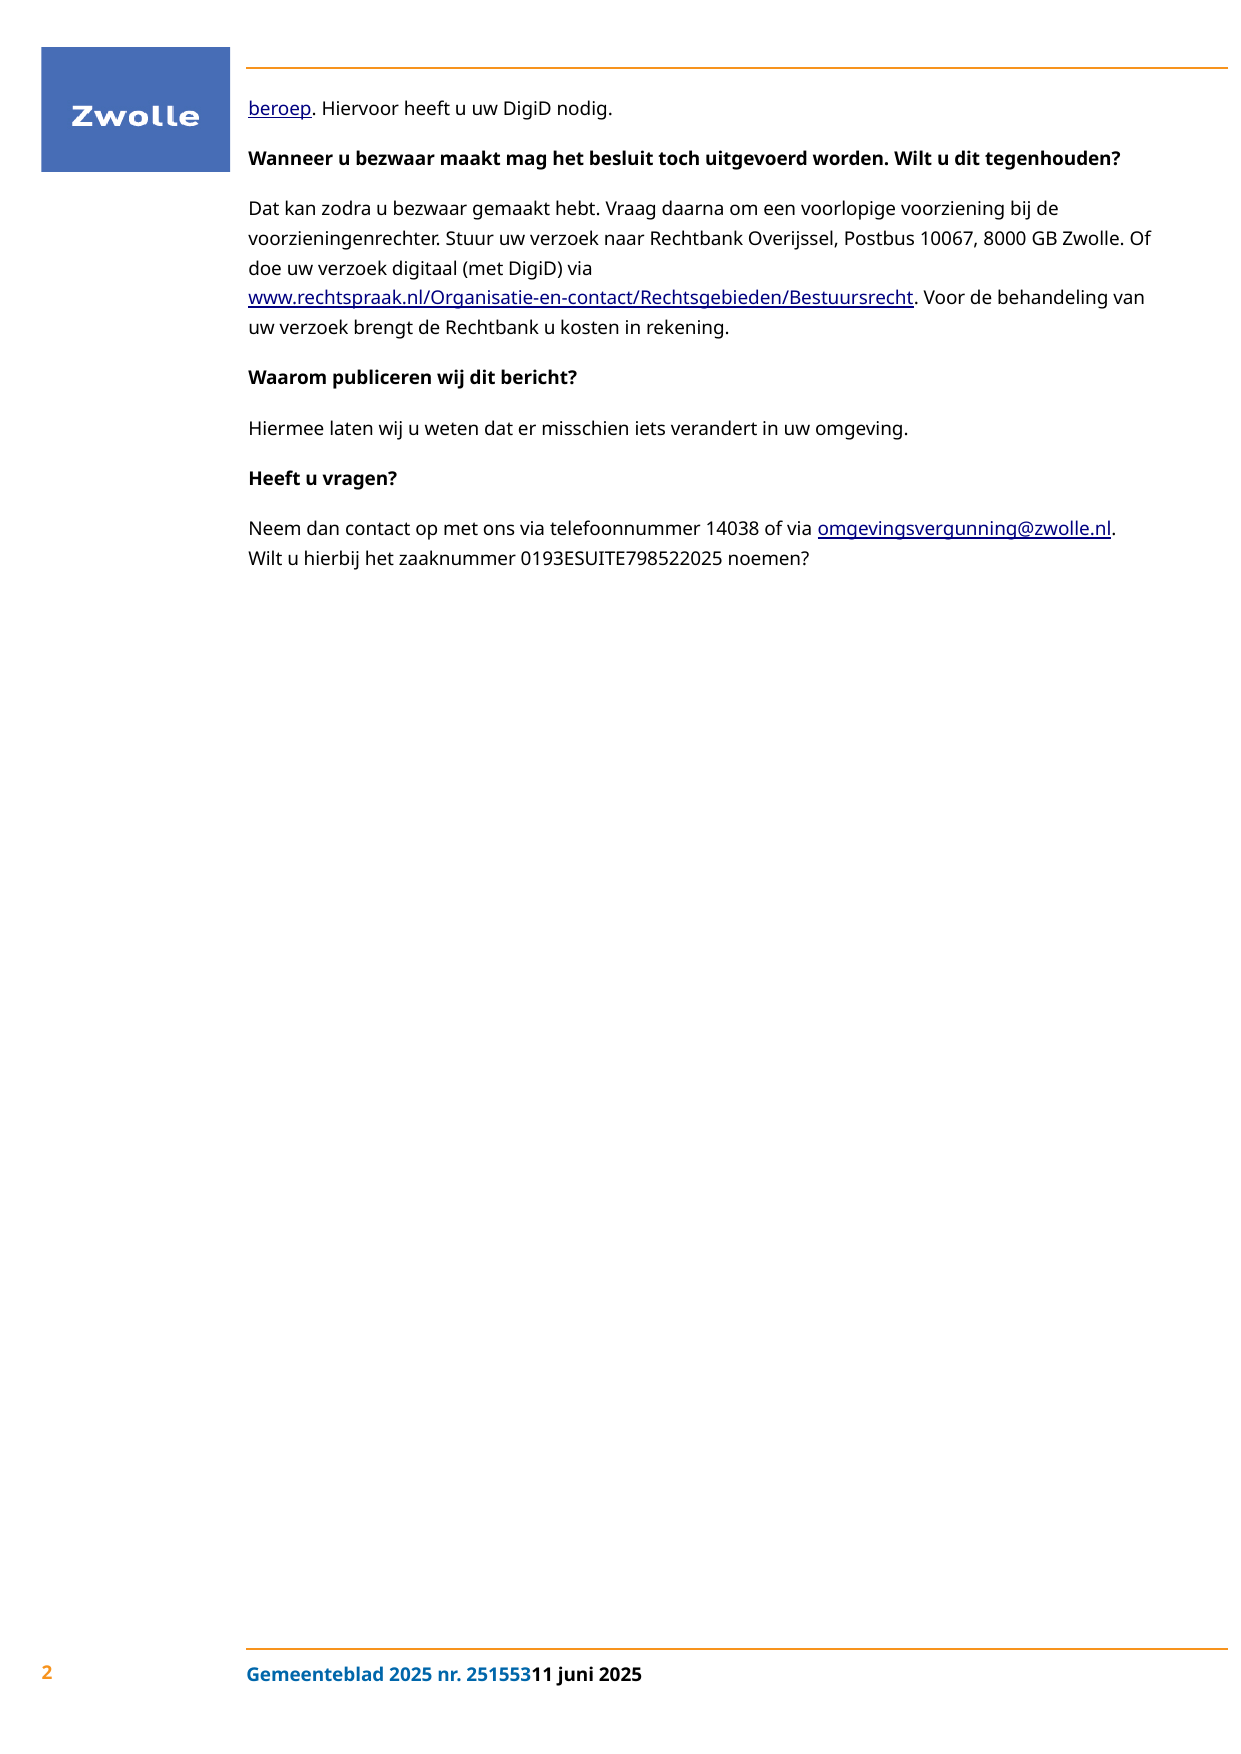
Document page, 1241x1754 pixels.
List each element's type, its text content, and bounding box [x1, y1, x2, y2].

text Dat kan zodra u bezwaar gemaakt hebt. Vraag daarna om een voorlopige voorziening bij de voorzieningenrechter. Stuur uw verzoek naar Rechtbank Overijssel, Postbus 10067, 8000 GB Zwolle. Of doe uw verzoek digitaal (met DigiD) via www.rechtspraak.nl/Organisatie-en-contact/Rechtsgebieden/Bestuursrecht. Voor de behandeling van uw verzoek brengt de Rechtbank u kosten in rekening. [248, 196, 1152, 340]
text Heeft u vragen? [248, 465, 1152, 491]
text Waarom publiceren wij dit bericht? [248, 364, 1152, 390]
text beroep. Hiervoor heeft u uw DigiD nodig. [248, 95, 1152, 121]
picture [41, 47, 231, 172]
text Hiermee laten wij u weten dat er misschien iets verandert in uw omgeving. [248, 415, 1152, 441]
text Neem dan contact op met ons via telefoonnummer 14038 of via omgevingsvergunning@zwolle.nl. Wilt u hierbij het zaaknummer 0193ESUITE798522025 noemen? [248, 516, 1152, 571]
text Wanneer u bezwaar maakt mag het besluit toch uitgevoerd worden. Wilt u dit tegenhouden? [248, 145, 1152, 171]
